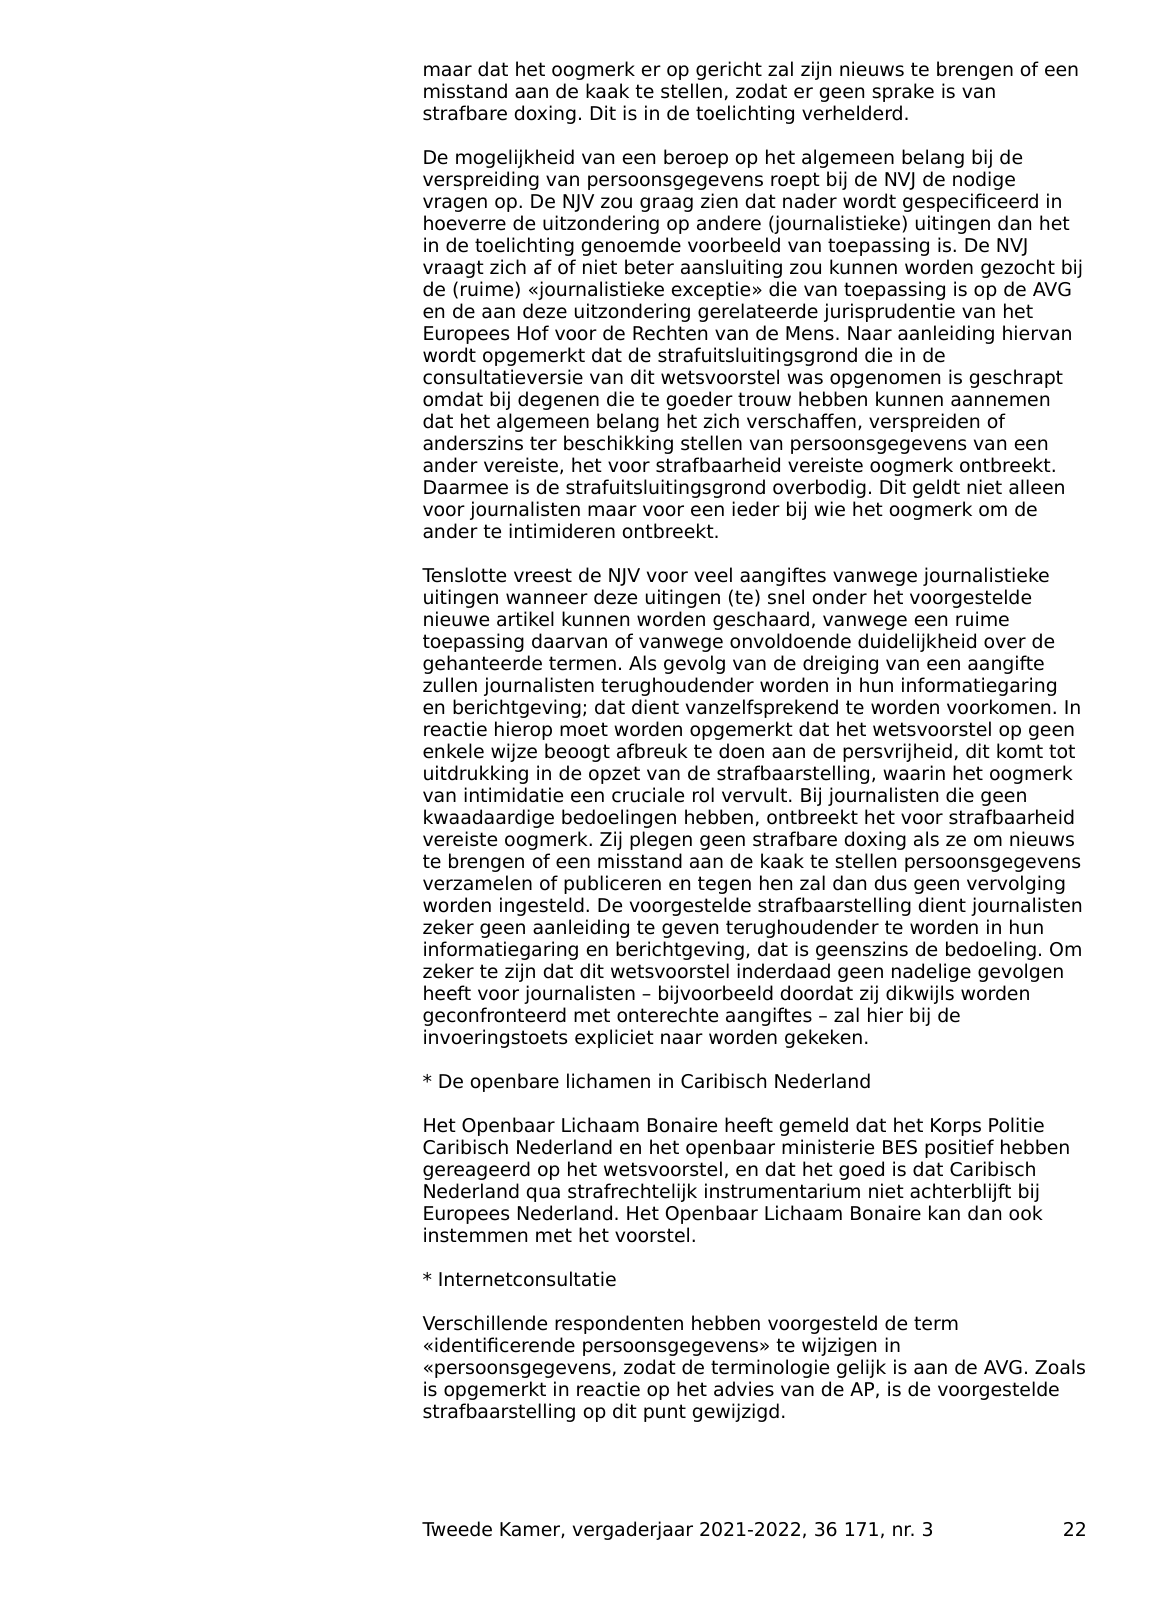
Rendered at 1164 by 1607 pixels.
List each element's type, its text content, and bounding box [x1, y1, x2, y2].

text Verschillende respondenten hebben voorgesteld de term «identificerende persoonsgegevens» te wijzigen in «persoonsgegevens, zodat de terminologie gelijk is aan de AVG. Zoals is opgemerkt in reactie op het advies van de AP, is de voorgestelde strafbaarstelling op dit punt gewijzigd. [422, 1313, 1087, 1423]
text De mogelijkheid van een beroep op het algemeen belang bij de verspreiding van persoonsgegevens roept bij de NVJ de nodige vragen op. De NJV zou graag zien dat nader wordt gespecificeerd in hoeverre de uitzondering op andere (journalistieke) uitingen dan het in de toelichting genoemde voorbeeld van toepassing is. De NVJ vraagt zich af of niet beter aansluiting zou kunnen worden gezocht bij de (ruime) «journalistieke exceptie» die van toepassing is op de AVG en de aan deze uitzondering gerelateerde jurisprudentie van het Europees Hof voor de Rechten van de Mens. Naar aanleiding hiervan wordt opgemerkt dat de strafuitsluitingsgrond die in de consultatieversie van dit wetsvoorstel was opgenomen is geschrapt omdat bij degenen die te goeder trouw hebben kunnen aannemen dat het algemeen belang het zich verschaffen, verspreiden of anderszins ter beschikking stellen van persoonsgegevens van een ander vereiste, het voor strafbaarheid vereiste oogmerk ontbreekt. Daarmee is de strafuitsluitingsgrond overbodig. Dit geldt niet alleen voor journalisten maar voor een ieder bij wie het oogmerk om de ander te intimideren ontbreekt. [422, 147, 1087, 543]
text Het Openbaar Lichaam Bonaire heeft gemeld dat het Korps Politie Caribisch Nederland en het openbaar ministerie BES positief hebben gereageerd op het wetsvoorstel, en dat het goed is dat Caribisch Nederland qua strafrechtelijk instrumentarium niet achterblijft bij Europees Nederland. Het Openbaar Lichaam Bonaire kan dan ook instemmen met het voorstel. [422, 1115, 1087, 1247]
text maar dat het oogmerk er op gericht zal zijn nieuws te brengen of een misstand aan de kaak te stellen, zodat er geen sprake is van strafbare doxing. Dit is in de toelichting verhelderd. [422, 59, 1087, 125]
text Tenslotte vreest de NJV voor veel aangiftes vanwege journalistieke uitingen wanneer deze uitingen (te) snel onder het voorgestelde nieuwe artikel kunnen worden geschaard, vanwege een ruime toepassing daarvan of vanwege onvoldoende duidelijkheid over de gehanteerde termen. Als gevolg van de dreiging van een aangifte zullen journalisten terughoudender worden in hun informatiegaring en berichtgeving; dat dient vanzelfsprekend te worden voorkomen. In reactie hierop moet worden opgemerkt dat het wetsvoorstel op geen enkele wijze beoogt afbreuk te doen aan de persvrijheid, dit komt tot uitdrukking in de opzet van de strafbaarstelling, waarin het oogmerk van intimidatie een cruciale rol vervult. Bij journalisten die geen kwaadaardige bedoelingen hebben, ontbreekt het voor strafbaarheid vereiste oogmerk. Zij plegen geen strafbare doxing als ze om nieuws te brengen of een misstand aan de kaak te stellen persoonsgegevens verzamelen of publiceren en tegen hen zal dan dus geen vervolging worden ingesteld. De voorgestelde strafbaarstelling dient journalisten zeker geen aanleiding te geven terughoudender te worden in hun informatiegaring en berichtgeving, dat is geenszins de bedoeling. Om zeker te zijn dat dit wetsvoorstel inderdaad geen nadelige gevolgen heeft voor journalisten – bijvoorbeeld doordat zij dikwijls worden geconfronteerd met onterechte aangiftes – zal hier bij de invoeringstoets expliciet naar worden gekeken. [422, 565, 1087, 1048]
subtitle * De openbare lichamen in Caribisch Nederland [422, 1071, 1087, 1093]
subtitle * Internetconsultatie [422, 1269, 1087, 1291]
